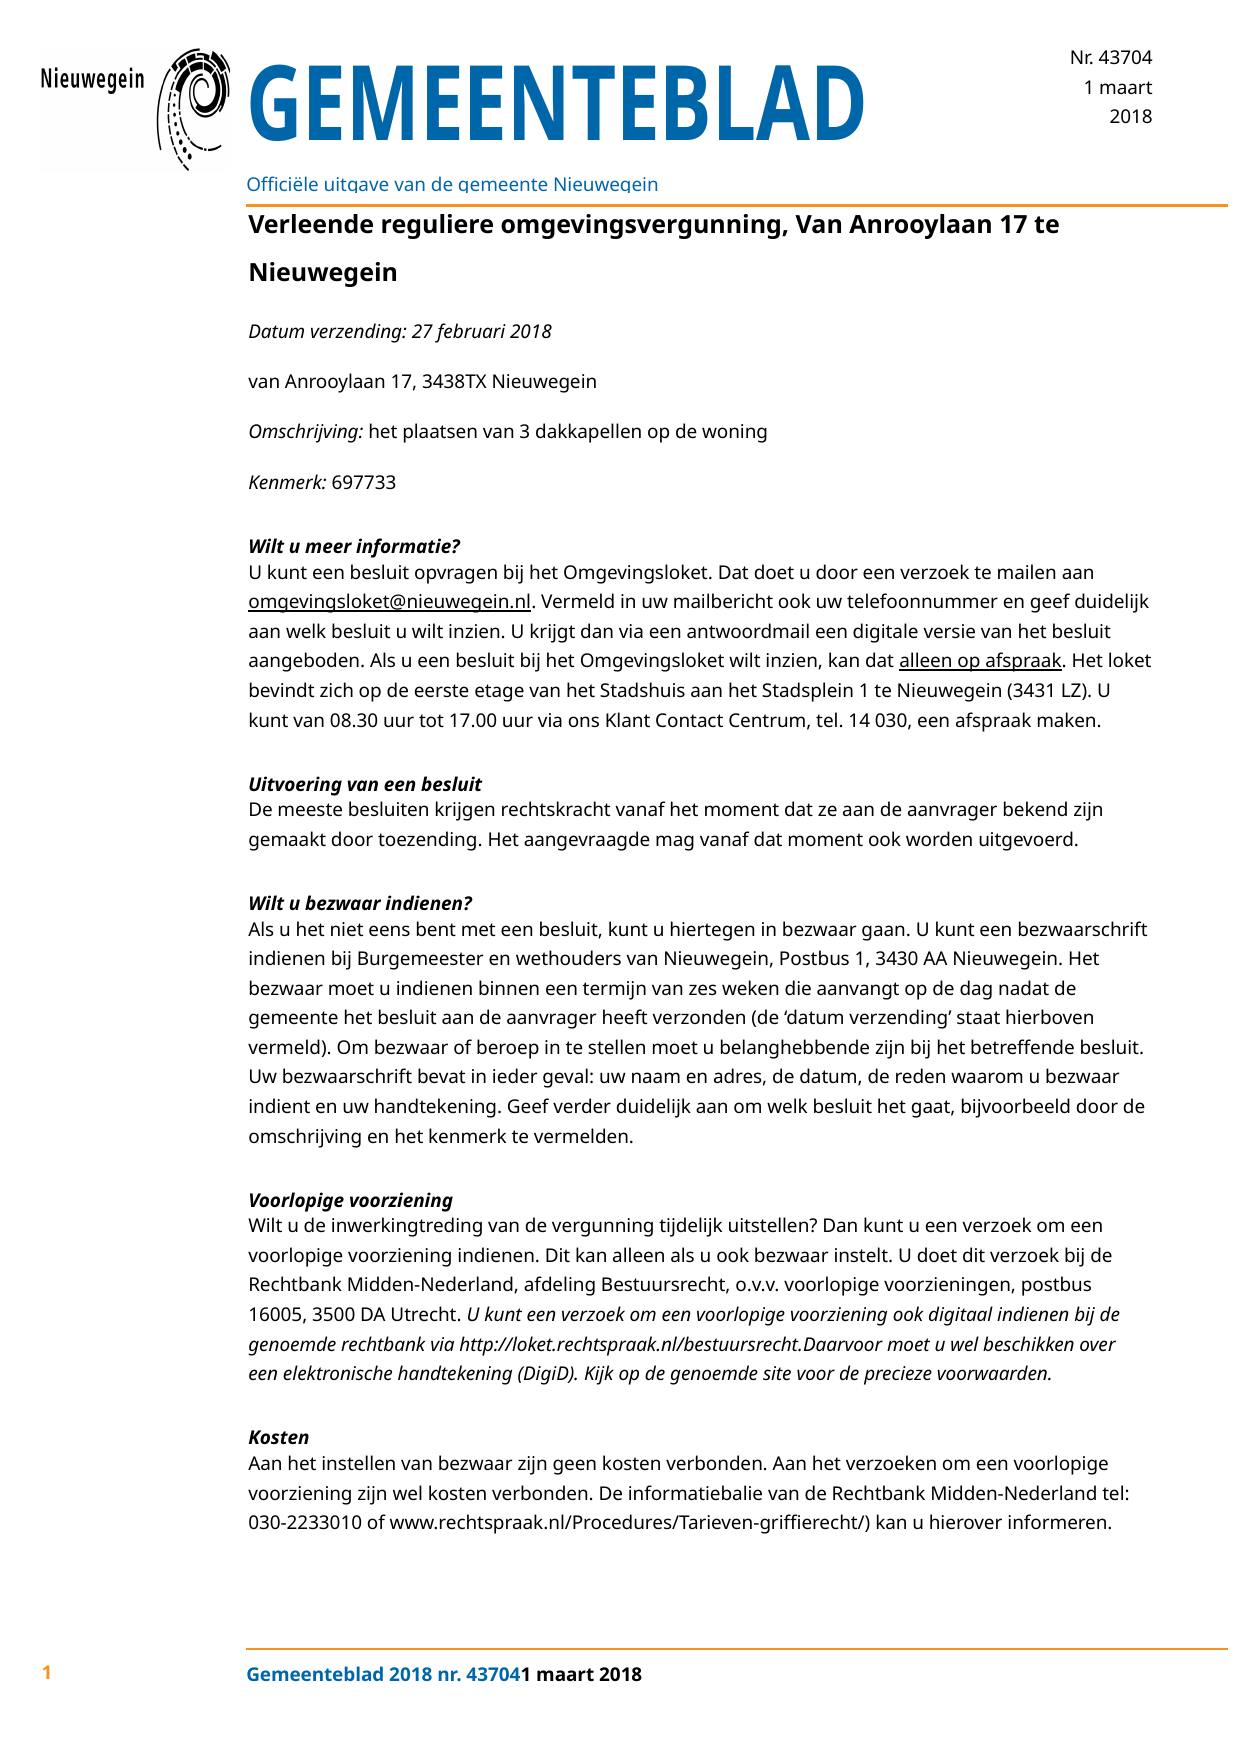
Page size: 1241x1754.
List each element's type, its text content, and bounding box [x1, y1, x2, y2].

text Kenmerk: 697733 [248, 469, 1152, 495]
text Wilt u bezwaar indienen? [248, 890, 1152, 916]
text Voorlopige voorziening [248, 1187, 1152, 1212]
text De meeste besluiten krijgen rechtskracht vanaf het moment dat ze aan de aanvrager bekend zijn gemaakt door toezending. Het aangevraagde mag vanaf dat moment ook worden uitgevoerd. [248, 796, 1152, 852]
text Wilt u de inwerkingtreding van de vergunning tijdelijk uitstellen? Dan kunt u een verzoek om een voorlopige voorziening indienen. Dit kan alleen als u ook bezwaar instelt. U doet dit verzoek bij de Rechtbank Midden-Nederland, afdeling Bestuursrecht, o.v.v. voorlopige voorzieningen, postbus 16005, 3500 DA Utrecht. U kunt een verzoek om een voorlopige voorziening ook digitaal indienen bij de genoemde rechtbank via http://loket.rechtspraak.nl/bestuursrecht.Daarvoor moet u wel beschikken over een elektronische handtekening (DigiD). Kijk op de genoemde site voor de precieze voorwaarden. [248, 1212, 1152, 1386]
text van Anrooylaan 17, 3438TX Nieuwegein [248, 368, 1152, 394]
text Aan het instellen van bezwaar zijn geen kosten verbonden. Aan het verzoeken om een voorlopige voorziening zijn wel kosten verbonden. De informatiebalie van de Rechtbank Midden-Nederland tel: 030-2233010 of www.rechtspraak.nl/Procedures/Tarieven-griffierecht/) kan u hierover informeren. [248, 1450, 1152, 1535]
text Verleende reguliere omgevingsvergunning, Van Anrooylaan 17 te Nieuwegein [248, 207, 1152, 288]
text Datum verzending: 27 februari 2018 [248, 318, 1152, 344]
text Als u het niet eens bent met een besluit, kunt u hiertegen in bezwaar gaan. U kunt een bezwaarschrift indienen bij Burgemeester en wethouders van Nieuwegein, Postbus 1, 3430 AA Nieuwegein. Het bezwaar moet u indienen binnen een termijn van zes weken die aanvangt op de dag nadat de gemeente het besluit aan de aanvrager heeft verzonden (de ‘datum verzending’ staat hierboven vermeld). Om bezwaar of beroep in te stellen moet u belanghebbende zijn bij het betreffende besluit. Uw bezwaarschrift bevat in ieder geval: uw naam en adres, de datum, de reden waarom u bezwaar indient en uw handtekening. Geef verder duidelijk aan om welk besluit het gaat, bijvoorbeeld door de omschrijving en het kenmerk te vermelden. [248, 916, 1152, 1148]
picture [41, 47, 231, 172]
text Uitvoering van een besluit [248, 771, 1152, 796]
text Wilt u meer informatie? [248, 533, 1152, 559]
text U kunt een besluit opvragen bij het Omgevingsloket. Dat doet u door een verzoek te mailen aan omgevingsloket@nieuwegein.nl. Vermeld in uw mailbericht ook uw telefoonnummer en geef duidelijk aan welk besluit u wilt inzien. U krijgt dan via een antwoordmail een digitale versie van het besluit aangeboden. Als u een besluit bij het Omgevingsloket wilt inzien, kan dat alleen op afspraak. Het loket bevindt zich op de eerste etage van het Stadshuis aan het Stadsplein 1 te Nieuwegein (3431 LZ). U kunt van 08.30 uur tot 17.00 uur via ons Klant Contact Centrum, tel. 14 030, een afspraak maken. [248, 559, 1152, 732]
text Omschrijving: het plaatsen van 3 dakkapellen op de woning [248, 419, 1152, 444]
text Kosten [248, 1424, 1152, 1450]
